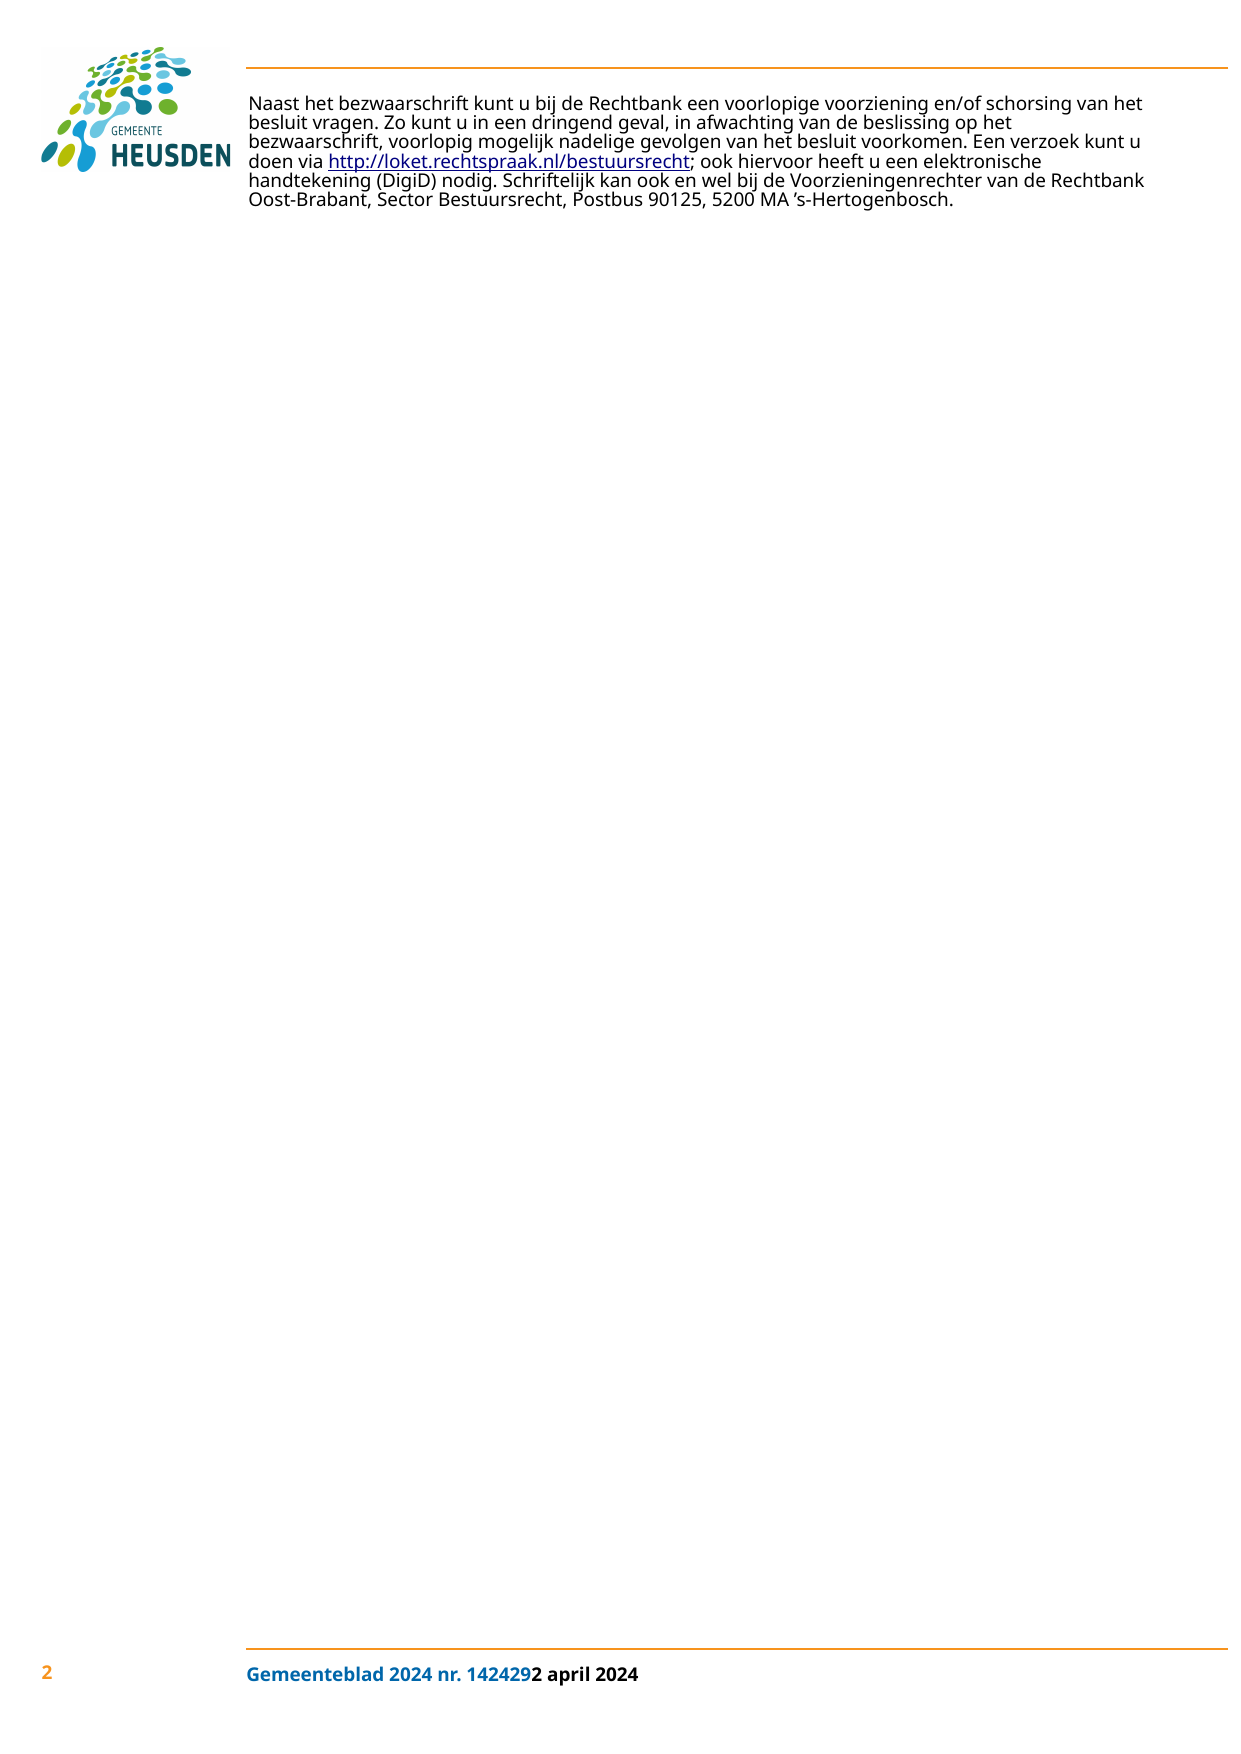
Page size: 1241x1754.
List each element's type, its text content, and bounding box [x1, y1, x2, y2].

text Naast het bezwaarschrift kunt u bij de Rechtbank een voorlopige voorziening en/of schorsing van het besluit vragen. Zo kunt u in een dringend geval, in afwachting van de beslissing op het bezwaarschrift, voorlopig mogelijk nadelige gevolgen van het besluit voorkomen. Een verzoek kunt u doen via http://loket.rechtspraak.nl/bestuursrecht; ook hiervoor heeft u een elektronische handtekening (DigiD) nodig. Schriftelijk kan ook en wel bij de Voorzieningenrechter van de Rechtbank Oost-Brabant, Sector Bestuursrecht, Postbus 90125, 5200 MA ’s-Hertogenbosch. [248, 95, 1152, 210]
picture [41, 47, 231, 172]
